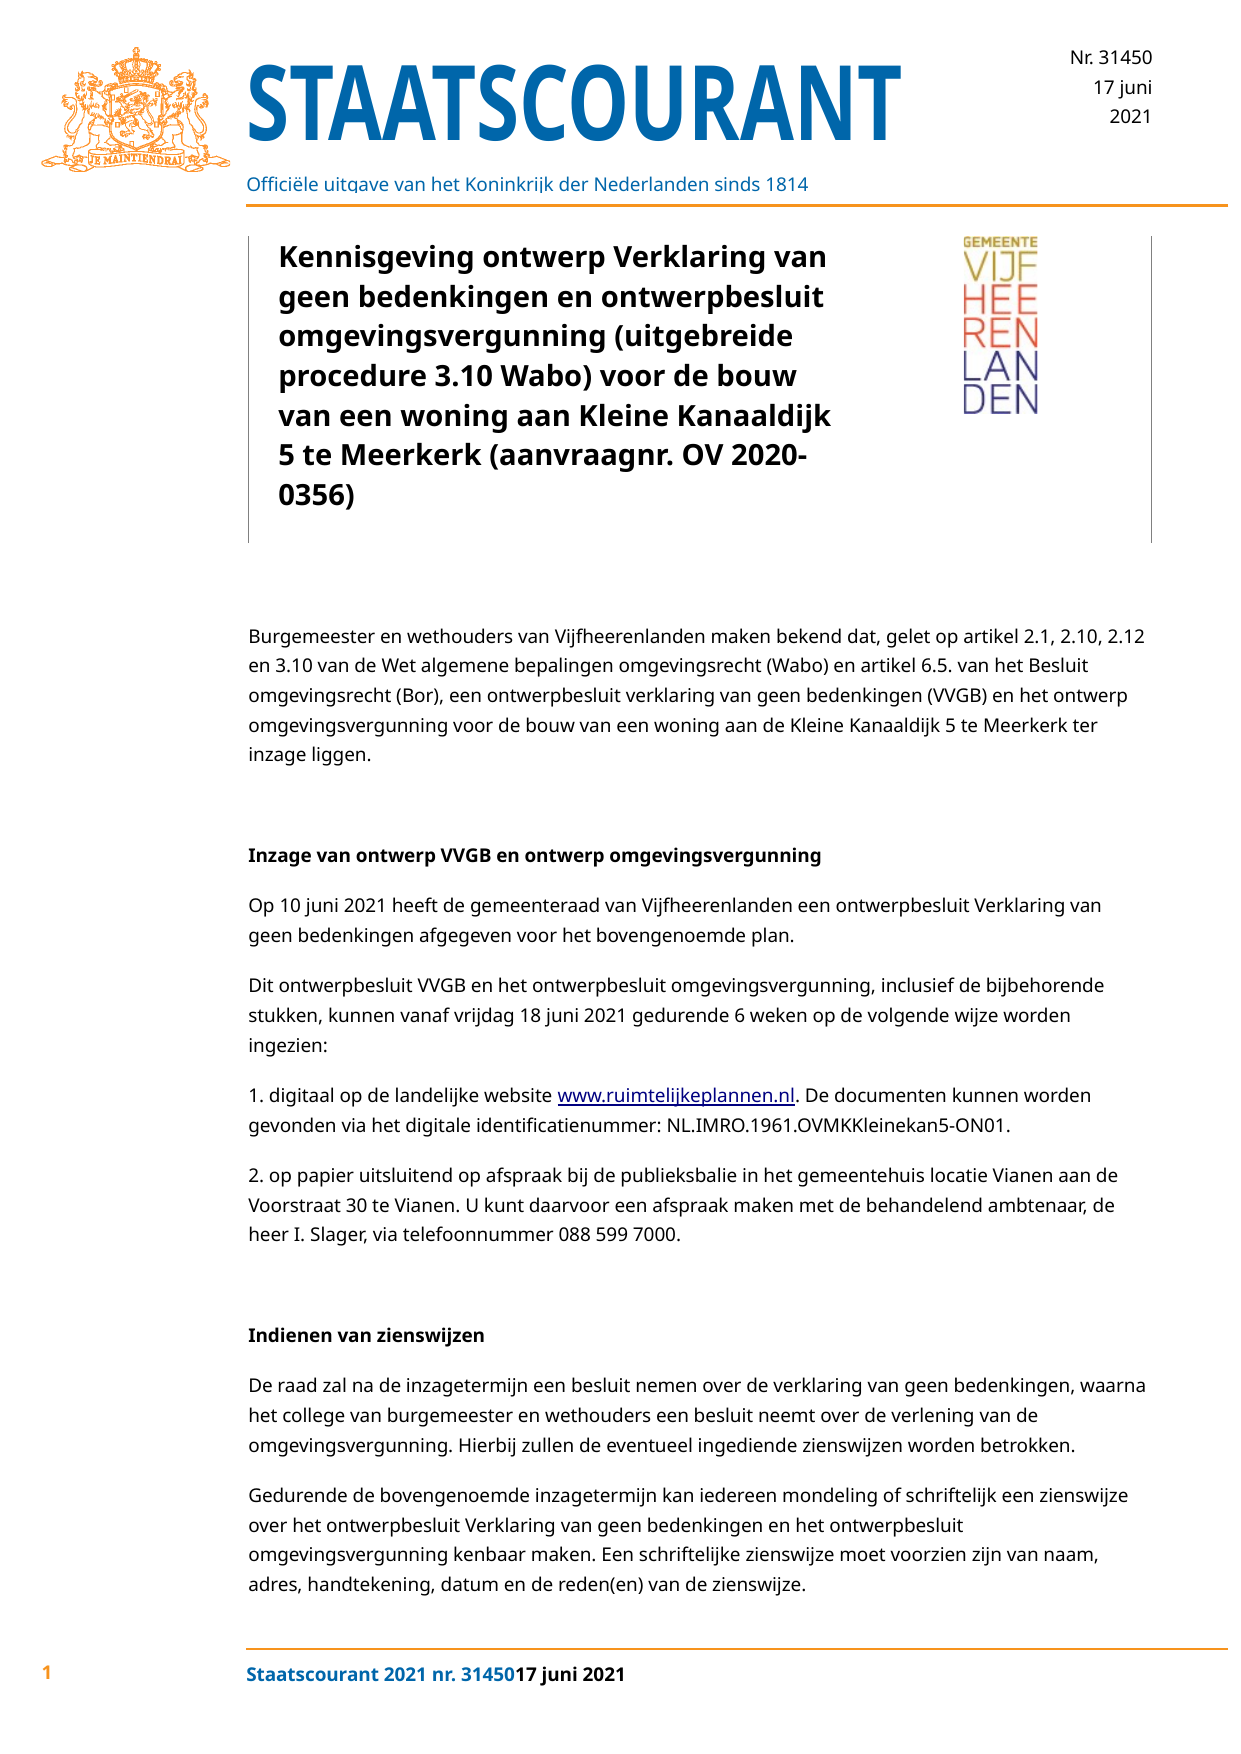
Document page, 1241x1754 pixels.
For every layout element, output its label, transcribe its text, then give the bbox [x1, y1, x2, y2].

text Dit ontwerpbesluit VVGB en het ontwerpbesluit omgevingsvergunning, inclusief de bijbehorende stukken, kunnen vanaf vrijdag 18 juni 2021 gedurende 6 weken op de volgende wijze worden ingezien: [248, 973, 1152, 1058]
text Indienen van zienswijzen [248, 1322, 1152, 1348]
text 2. op papier uitsluitend op afspraak bij de publieksbalie in het gemeentehuis locatie Vianen aan de Voorstraat 30 te Vianen. U kunt daarvoor een afspraak maken met de behandelend ambtenaar, de heer I. Slager, via telefoonnummer 088 599 7000. [248, 1162, 1152, 1247]
text Gedurende de bovengenoemde inzagetermijn kan iedereen mondeling of schriftelijk een zienswijze over het ontwerpbesluit Verklaring van geen bedenkingen en het ontwerpbesluit omgevingsvergunning kenbaar maken. Een schriftelijke zienswijze moet voorzien zijn van naam, adres, handtekening, datum en de reden(en) van de zienswijze. [248, 1482, 1152, 1597]
text Inzage van ontwerp VVGB en ontwerp omgevingsvergunning [248, 842, 1152, 868]
table_header [850, 236, 963, 413]
picture [41, 47, 231, 172]
table_header Kennisgeving ontwerp Verklaring van geen bedenkingen en ontwerpbesluit omgevingsvergunning (uitgebreide procedure 3.10 Wabo) voor de bouw van een woning aan Kleine Kanaaldijk 5 te Meerkerk (aanvraagnr. OV 2020-0356) [249, 236, 850, 543]
text Burgemeester en wethouders van Vijfheerenlanden maken bekend dat, gelet op artikel 2.1, 2.10, 2.12 en 3.10 van de Wet algemene bepalingen omgevingsrecht (Wabo) en artikel 6.5. van het Besluit omgevingsrecht (Bor), een ontwerpbesluit verklaring van geen bedenkingen (VVGB) en het ontwerp omgevingsvergunning voor de bouw van een woning aan de Kleine Kanaaldijk 5 te Meerkerk ter inzage liggen. [248, 623, 1152, 767]
text De raad zal na de inzagetermijn een besluit nemen over de verklaring van geen bedenkingen, waarna het college van burgemeester en wethouders een besluit neemt over de verlening van de omgevingsvergunning. Hierbij zullen de eventueel ingediende zienswijzen worden betrokken. [248, 1373, 1152, 1458]
table_header [1038, 236, 1151, 413]
text 1. digitaal op de landelijke website www.ruimtelijkeplannen.nl. De documenten kunnen worden gevonden via het digitale identificatienummer: NL.IMRO.1961.OVMKKleinekan5-ON01. [248, 1082, 1152, 1138]
picture [963, 236, 1038, 414]
table_header [850, 414, 1151, 543]
text Op 10 juni 2021 heeft de gemeenteraad van Vijfheerenlanden een ontwerpbesluit Verklaring van geen bedenkingen afgegeven voor het bovengenoemde plan. [248, 893, 1152, 948]
